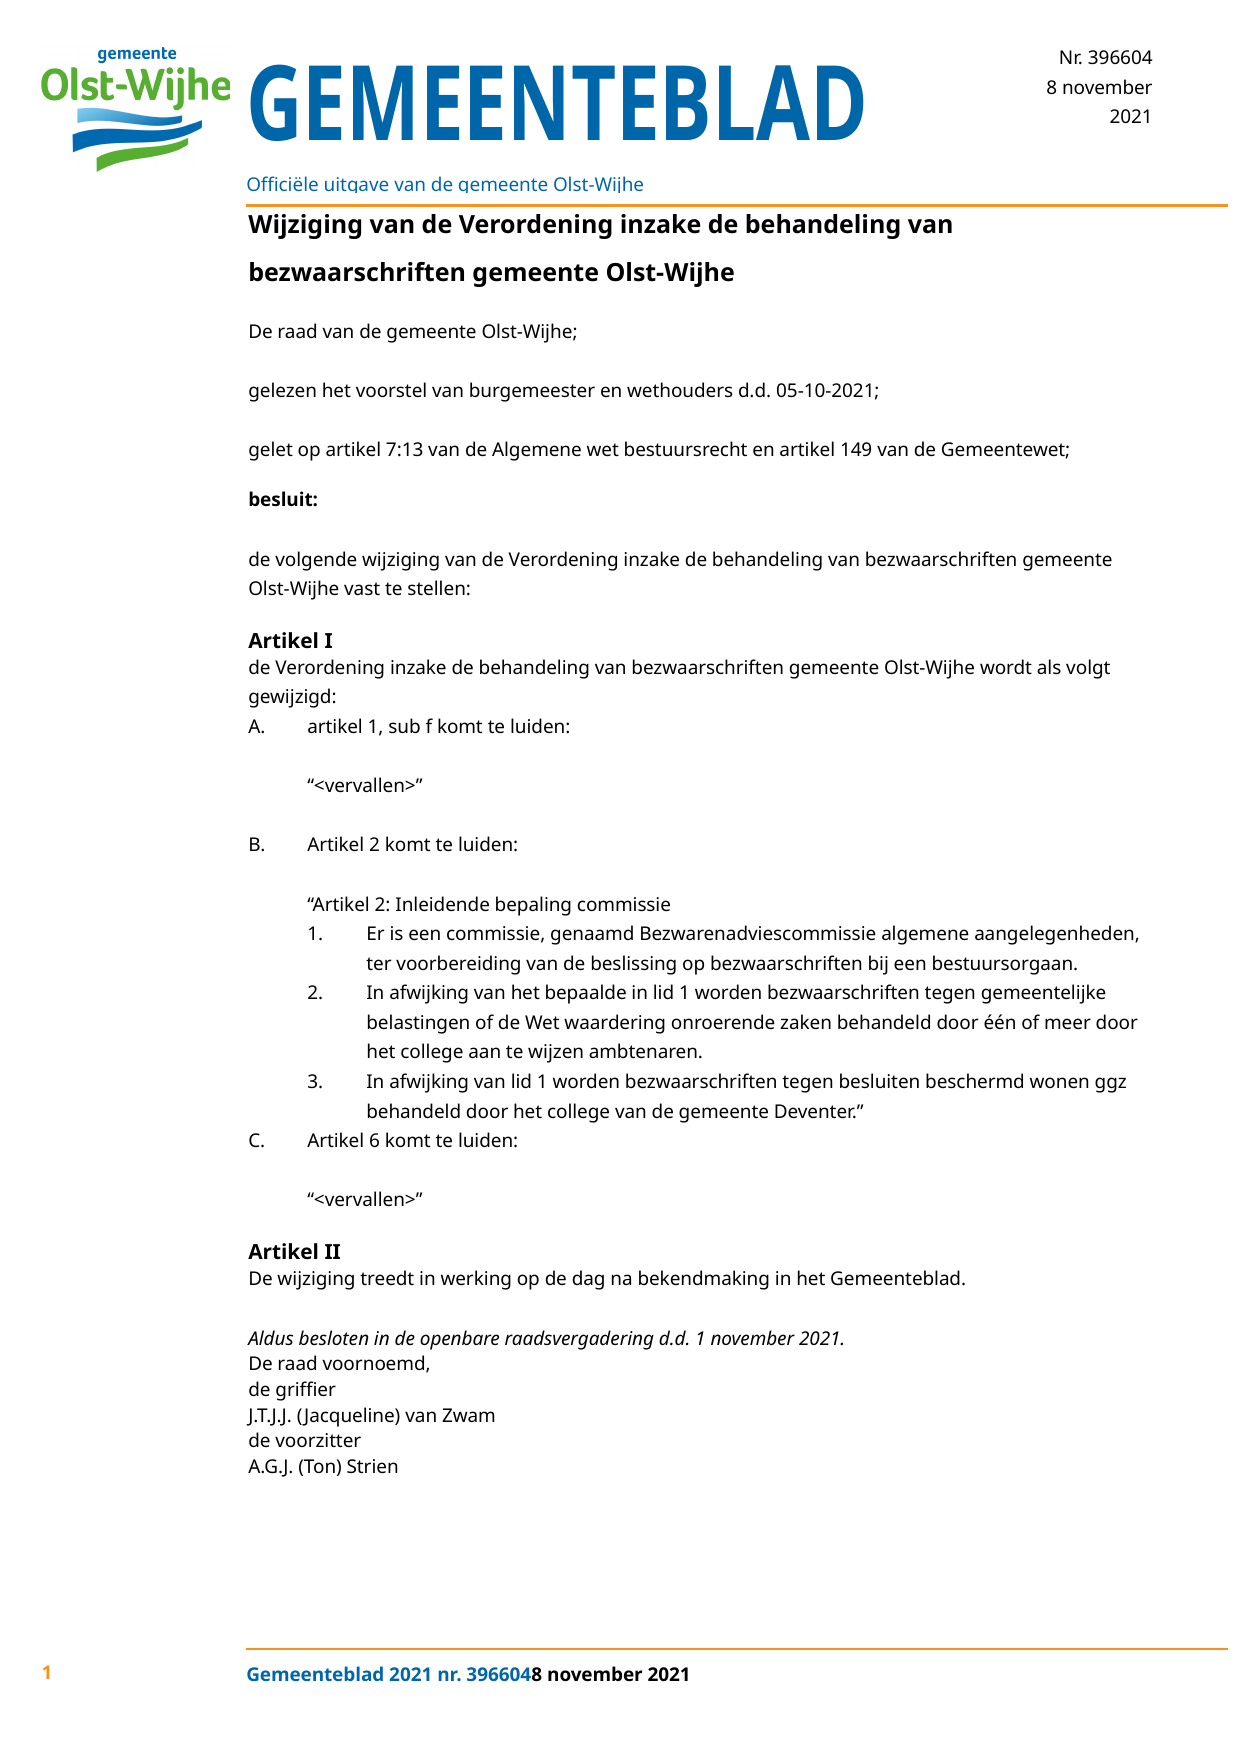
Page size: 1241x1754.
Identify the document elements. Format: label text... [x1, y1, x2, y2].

text de griffier [248, 1376, 1152, 1402]
list “Artikel 2: Inleidende bepaling commissie [248, 891, 1152, 917]
list Artikel 6 komt te luiden: [248, 1127, 1152, 1153]
text de voorzitter [248, 1428, 1152, 1453]
picture [41, 47, 231, 172]
text J.T.J.J. (Jacqueline) van Zwam [248, 1402, 1152, 1428]
list In afwijking van het bepaalde in lid 1 worden bezwaarschriften tegen gemeentelijke belastingen of de Wet waardering onroerende zaken behandeld door één of meer door het college aan te wijzen ambtenaren. [307, 979, 1152, 1064]
list “<vervallen>” [248, 1187, 1152, 1212]
text de volgende wijziging van de Verordening inzake de behandeling van bezwaarschriften gemeente Olst-Wijhe vast te stellen: [248, 546, 1152, 601]
list In afwijking van lid 1 worden bezwaarschriften tegen besluiten beschermd wonen ggz behandeld door het college van de gemeente Deventer.” [307, 1068, 1152, 1124]
text De raad van de gemeente Olst-Wijhe; [248, 318, 1152, 344]
list artikel 1, sub f komt te luiden: [248, 713, 1152, 739]
text de Verordening inzake de behandeling van bezwaarschriften gemeente Olst-Wijhe wordt als volgt gewijzigd: [248, 654, 1152, 709]
list Er is een commissie, genaamd Bezwarenadviescommissie algemene aangelegenheden, ter voorbereiding van de beslissing op bezwaarschriften bij een bestuursorgaan. [307, 920, 1152, 976]
text De wijziging treedt in werking op de dag na bekendmaking in het Gemeenteblad. [248, 1266, 1152, 1291]
list Artikel 2 komt te luiden: [248, 832, 1152, 857]
text besluit: [248, 487, 1152, 512]
text Artikel II [248, 1237, 1152, 1266]
text Artikel I [248, 626, 1152, 654]
text A.G.J. (Ton) Strien [248, 1453, 1152, 1479]
text De raad voornoemd, [248, 1350, 1152, 1376]
list “<vervallen>” [248, 772, 1152, 798]
text gelezen het voorstel van burgemeester en wethouders d.d. 05-10-2021; [248, 377, 1152, 403]
text gelet op artikel 7:13 van de Algemene wet bestuursrecht en artikel 149 van de Gemeentewet; [248, 436, 1152, 462]
text Aldus besloten in de openbare raadsvergadering d.d. 1 november 2021. [248, 1325, 1152, 1350]
text Wijziging van de Verordening inzake de behandeling van bezwaarschriften gemeente Olst-Wijhe [248, 207, 1152, 288]
